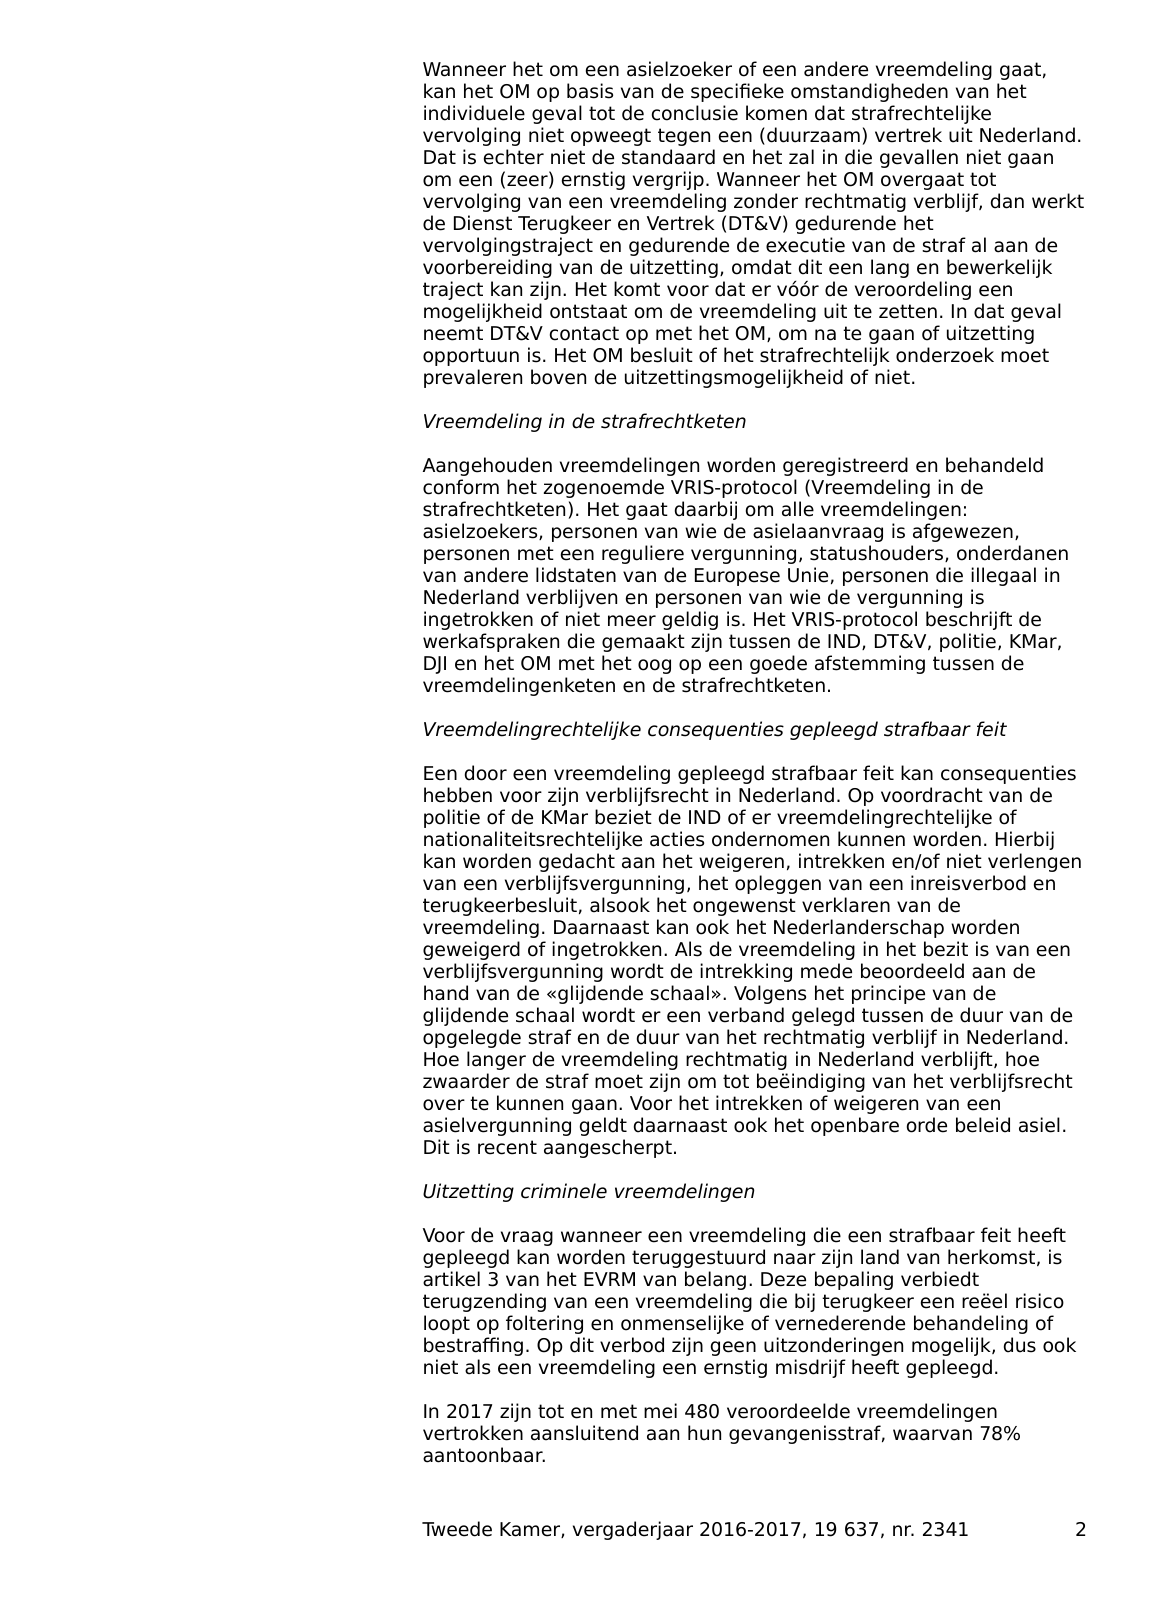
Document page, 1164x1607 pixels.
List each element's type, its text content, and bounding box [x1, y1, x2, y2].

text Een door een vreemdeling gepleegd strafbaar feit kan consequenties hebben voor zijn verblijfsrecht in Nederland. Op voordracht van de politie of de KMar beziet de IND of er vreemdelingrechtelijke of nationaliteitsrechtelijke acties ondernomen kunnen worden. Hierbij kan worden gedacht aan het weigeren, intrekken en/of niet verlengen van een verblijfsvergunning, het opleggen van een inreisverbod en terugkeerbesluit, alsook het ongewenst verklaren van de vreemdeling. Daarnaast kan ook het Nederlanderschap worden geweigerd of ingetrokken. Als de vreemdeling in het bezit is van een verblijfsvergunning wordt de intrekking mede beoordeeld aan de hand van de «glijdende schaal». Volgens het principe van de glijdende schaal wordt er een verband gelegd tussen de duur van de opgelegde straf en de duur van het rechtmatig verblijf in Nederland. Hoe langer de vreemdeling rechtmatig in Nederland verblijft, hoe zwaarder de straf moet zijn om tot beëindiging van het verblijfsrecht over te kunnen gaan. Voor het intrekken of weigeren van een asielvergunning geldt daarnaast ook het openbare orde beleid asiel. Dit is recent aangescherpt. [422, 763, 1087, 1159]
text In 2017 zijn tot en met mei 480 veroordeelde vreemdelingen vertrokken aansluitend aan hun gevangenisstraf, waarvan 78% aantoonbaar. [422, 1401, 1087, 1467]
subtitle Vreemdelingrechtelijke consequenties gepleegd strafbaar feit [422, 719, 1087, 741]
text Voor de vraag wanneer een vreemdeling die een strafbaar feit heeft gepleegd kan worden teruggestuurd naar zijn land van herkomst, is artikel 3 van het EVRM van belang. Deze bepaling verbiedt terugzending van een vreemdeling die bij terugkeer een reëel risico loopt op foltering en onmenselijke of vernederende behandeling of bestraffing. Op dit verbod zijn geen uitzonderingen mogelijk, dus ook niet als een vreemdeling een ernstig misdrijf heeft gepleegd. [422, 1225, 1087, 1379]
text Wanneer het om een asielzoeker of een andere vreemdeling gaat, kan het OM op basis van de specifieke omstandigheden van het individuele geval tot de conclusie komen dat strafrechtelijke vervolging niet opweegt tegen een (duurzaam) vertrek uit Nederland. Dat is echter niet de standaard en het zal in die gevallen niet gaan om een (zeer) ernstig vergrijp. Wanneer het OM overgaat tot vervolging van een vreemdeling zonder rechtmatig verblijf, dan werkt de Dienst Terugkeer en Vertrek (DT&V) gedurende het vervolgingstraject en gedurende de executie van de straf al aan de voorbereiding van de uitzetting, omdat dit een lang en bewerkelijk traject kan zijn. Het komt voor dat er vóór de veroordeling een mogelijkheid ontstaat om de vreemdeling uit te zetten. In dat geval neemt DT&V contact op met het OM, om na te gaan of uitzetting opportuun is. Het OM besluit of het strafrechtelijk onderzoek moet prevaleren boven de uitzettingsmogelijkheid of niet. [422, 59, 1087, 389]
subtitle Vreemdeling in de strafrechtketen [422, 411, 1087, 433]
text Aangehouden vreemdelingen worden geregistreerd en behandeld conform het zogenoemde VRIS-protocol (Vreemdeling in de strafrechtketen). Het gaat daarbij om alle vreemdelingen: asielzoekers, personen van wie de asielaanvraag is afgewezen, personen met een reguliere vergunning, statushouders, onderdanen van andere lidstaten van de Europese Unie, personen die illegaal in Nederland verblijven en personen van wie de vergunning is ingetrokken of niet meer geldig is. Het VRIS-protocol beschrijft de werkafspraken die gemaakt zijn tussen de IND, DT&V, politie, KMar, DJI en het OM met het oog op een goede afstemming tussen de vreemdelingenketen en de strafrechtketen. [422, 455, 1087, 697]
subtitle Uitzetting criminele vreemdelingen [422, 1181, 1087, 1203]
